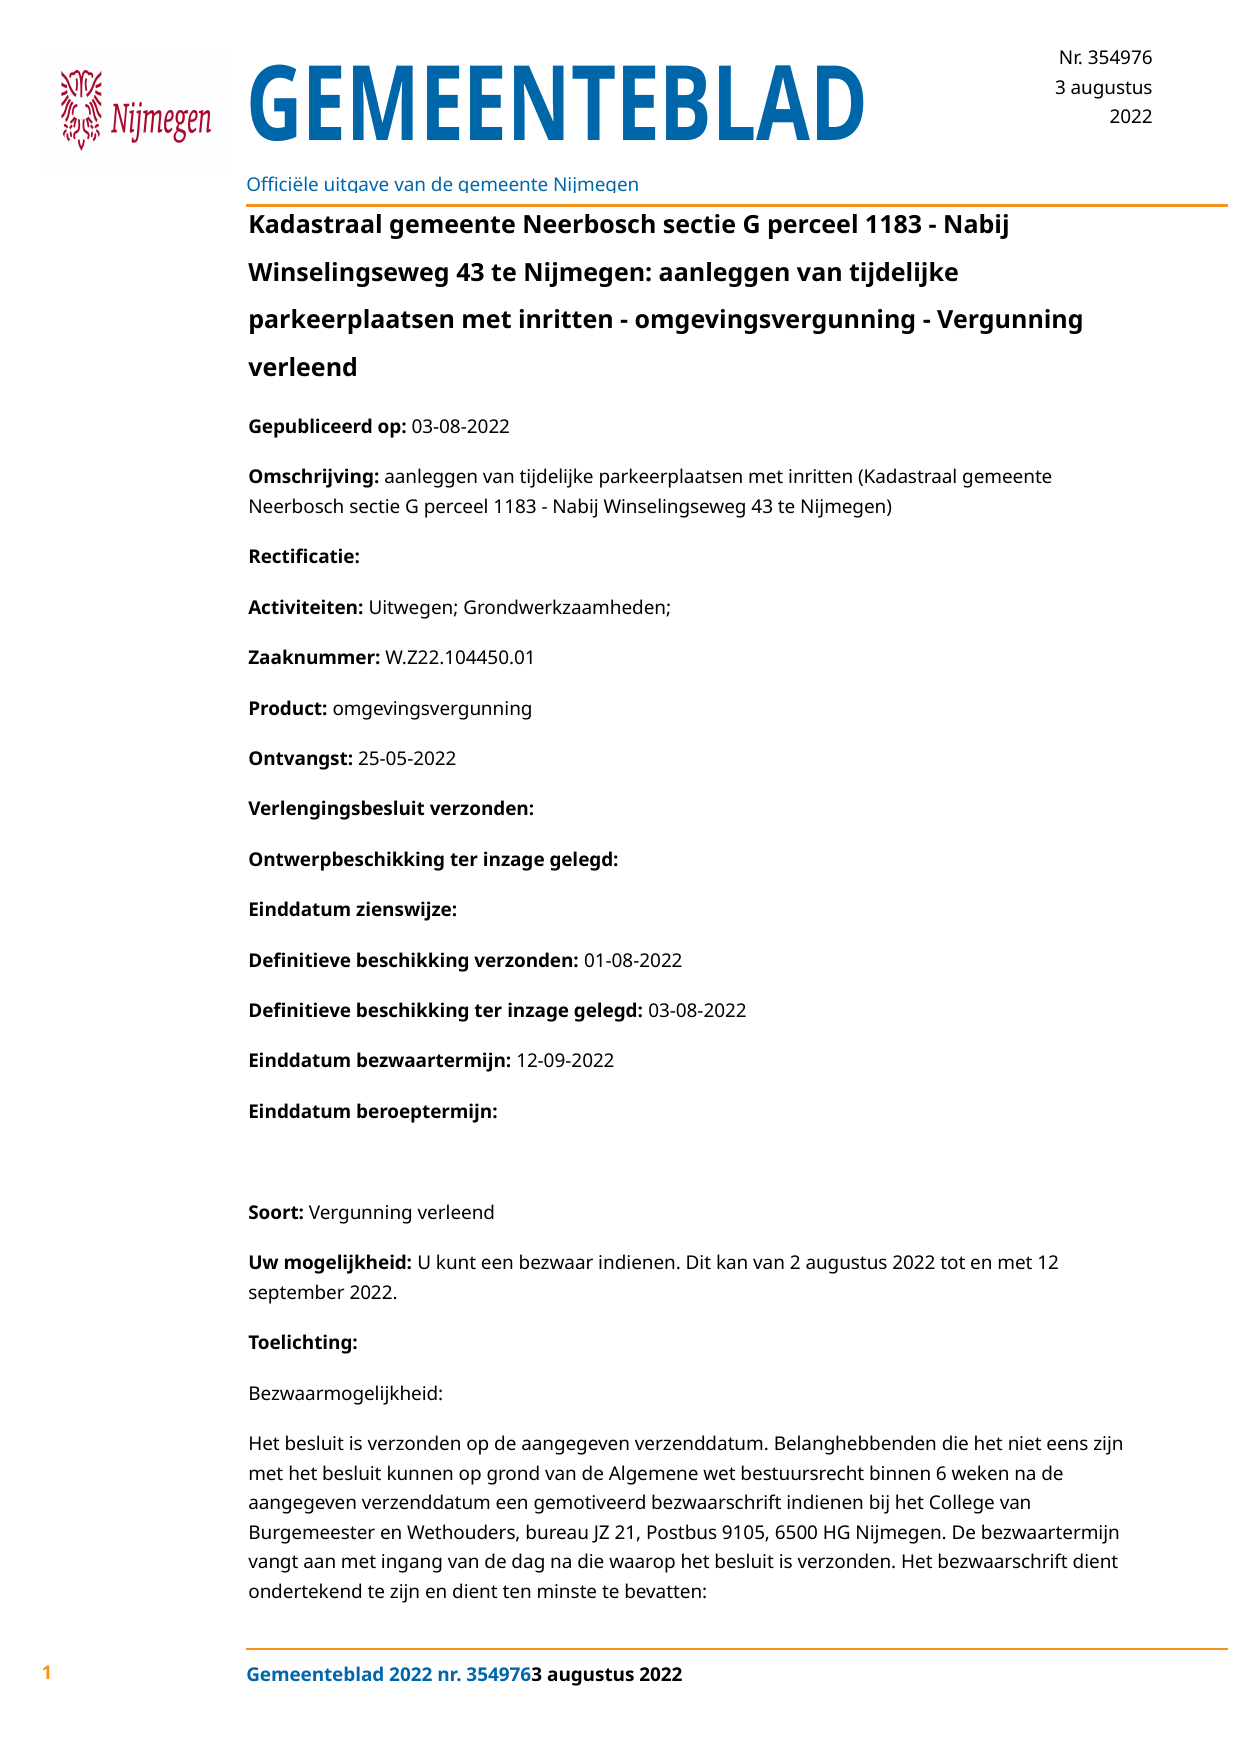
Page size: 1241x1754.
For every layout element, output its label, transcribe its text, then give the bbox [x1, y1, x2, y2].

text Gepubliceerd op: 03-08-2022 [248, 413, 1152, 439]
text Uw mogelijkheid: U kunt een bezwaar indienen. Dit kan van 2 augustus 2022 tot en met 12 september 2022. [248, 1249, 1152, 1305]
text Einddatum zienswijze: [248, 896, 1152, 922]
text Einddatum bezwaartermijn: 12-09-2022 [248, 1048, 1152, 1073]
text Product: omgevingsvergunning [248, 695, 1152, 721]
text Activiteiten: Uitwegen; Grondwerkzaamheden; [248, 594, 1152, 620]
text Het besluit is verzonden op de aangegeven verzenddatum. Belanghebbenden die het niet eens zijn met het besluit kunnen op grond van de Algemene wet bestuursrecht binnen 6 weken na de aangegeven verzenddatum een gemotiveerd bezwaarschrift indienen bij het College van Burgemeester en Wethouders, bureau JZ 21, Postbus 9105, 6500 HG Nijmegen. De bezwaartermijn vangt aan met ingang van de dag na die waarop het besluit is verzonden. Het bezwaarschrift dient ondertekend te zijn en dient ten minste te bevatten: [248, 1430, 1152, 1604]
text Toelichting: [248, 1329, 1152, 1355]
text Rectificatie: [248, 543, 1152, 569]
text Soort: Vergunning verleend [248, 1199, 1152, 1225]
text Zaaknummer: W.Z22.104450.01 [248, 644, 1152, 670]
text Bezwaarmogelijkheid: [248, 1380, 1152, 1406]
text Ontvangst: 25-05-2022 [248, 745, 1152, 771]
text Definitieve beschikking ter inzage gelegd: 03-08-2022 [248, 997, 1152, 1023]
text Definitieve beschikking verzonden: 01-08-2022 [248, 947, 1152, 973]
text Verlengingsbesluit verzonden: [248, 796, 1152, 821]
text Ontwerpbeschikking ter inzage gelegd: [248, 846, 1152, 872]
text Einddatum beroeptermijn: [248, 1098, 1152, 1124]
text Kadastraal gemeente Neerbosch sectie G perceel 1183 - Nabij Winselingseweg 43 te Nijmegen: aanleggen van tijdelijke parkeerplaatsen met inritten - omgevingsvergunning - Vergunning verleend [248, 207, 1152, 384]
text Omschrijving: aanleggen van tijdelijke parkeerplaatsen met inritten (Kadastraal gemeente Neerbosch sectie G perceel 1183 - Nabij Winselingseweg 43 te Nijmegen) [248, 463, 1152, 519]
picture [41, 47, 231, 172]
